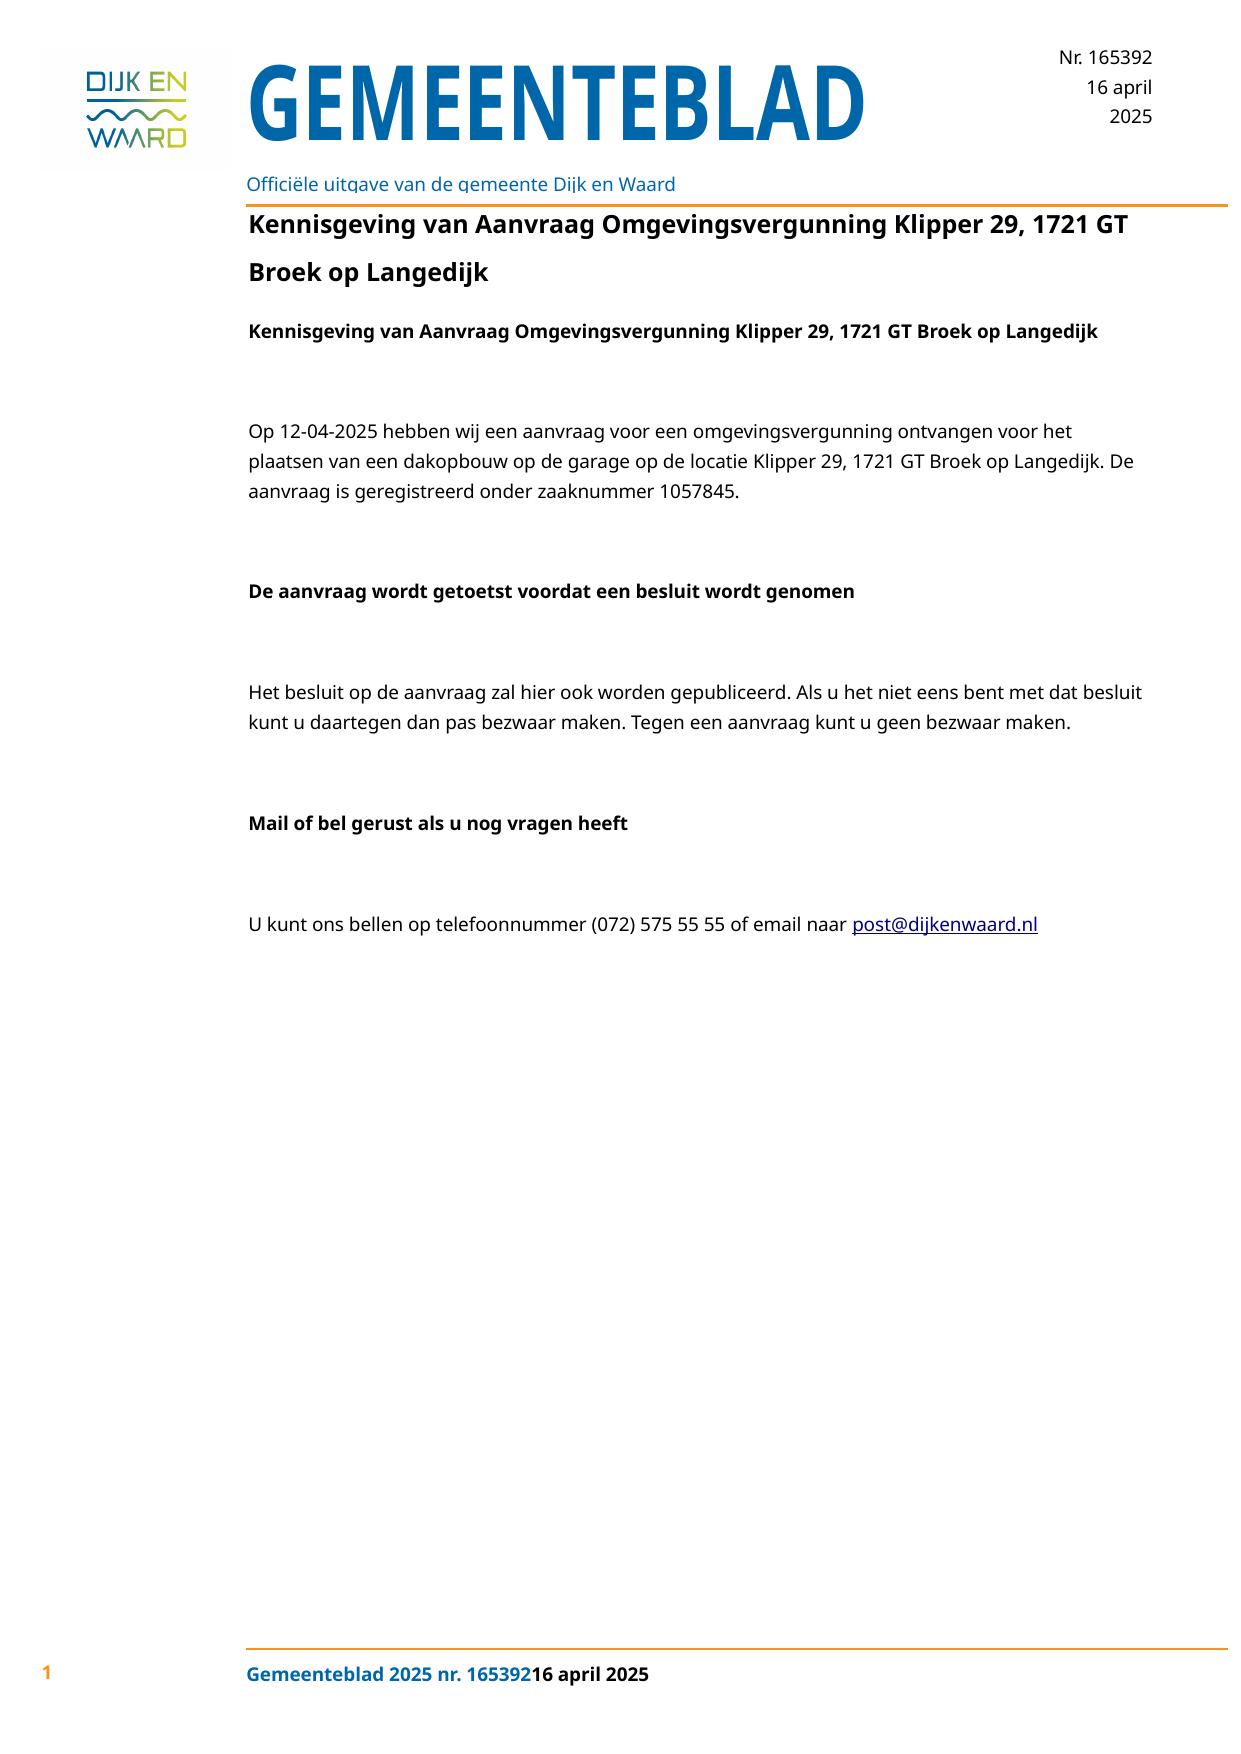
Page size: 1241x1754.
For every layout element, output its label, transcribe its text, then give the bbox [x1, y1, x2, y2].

text Kennisgeving van Aanvraag Omgevingsvergunning Klipper 29, 1721 GT Broek op Langedijk [248, 318, 1152, 344]
text U kunt ons bellen op telefoonnummer (072) 575 55 55 of email naar post@dijkenwaard.nl [248, 911, 1152, 937]
text De aanvraag wordt getoetst voordat een besluit wordt genomen [248, 579, 1152, 604]
text Kennisgeving van Aanvraag Omgevingsvergunning Klipper 29, 1721 GT Broek op Langedijk [248, 207, 1152, 288]
text Op 12-04-2025 hebben wij een aanvraag voor een omgevingsvergunning ontvangen voor het plaatsen van een dakopbouw op de garage op de locatie Klipper 29, 1721 GT Broek op Langedijk. De aanvraag is geregistreerd onder zaaknummer 1057845. [248, 419, 1152, 504]
text Het besluit op de aanvraag zal hier ook worden gepubliceerd. Als u het niet eens bent met dat besluit kunt u daartegen dan pas bezwaar maken. Tegen een aanvraag kunt u geen bezwaar maken. [248, 679, 1152, 735]
text Mail of bel gerust als u nog vragen heeft [248, 810, 1152, 836]
picture [41, 47, 231, 172]
